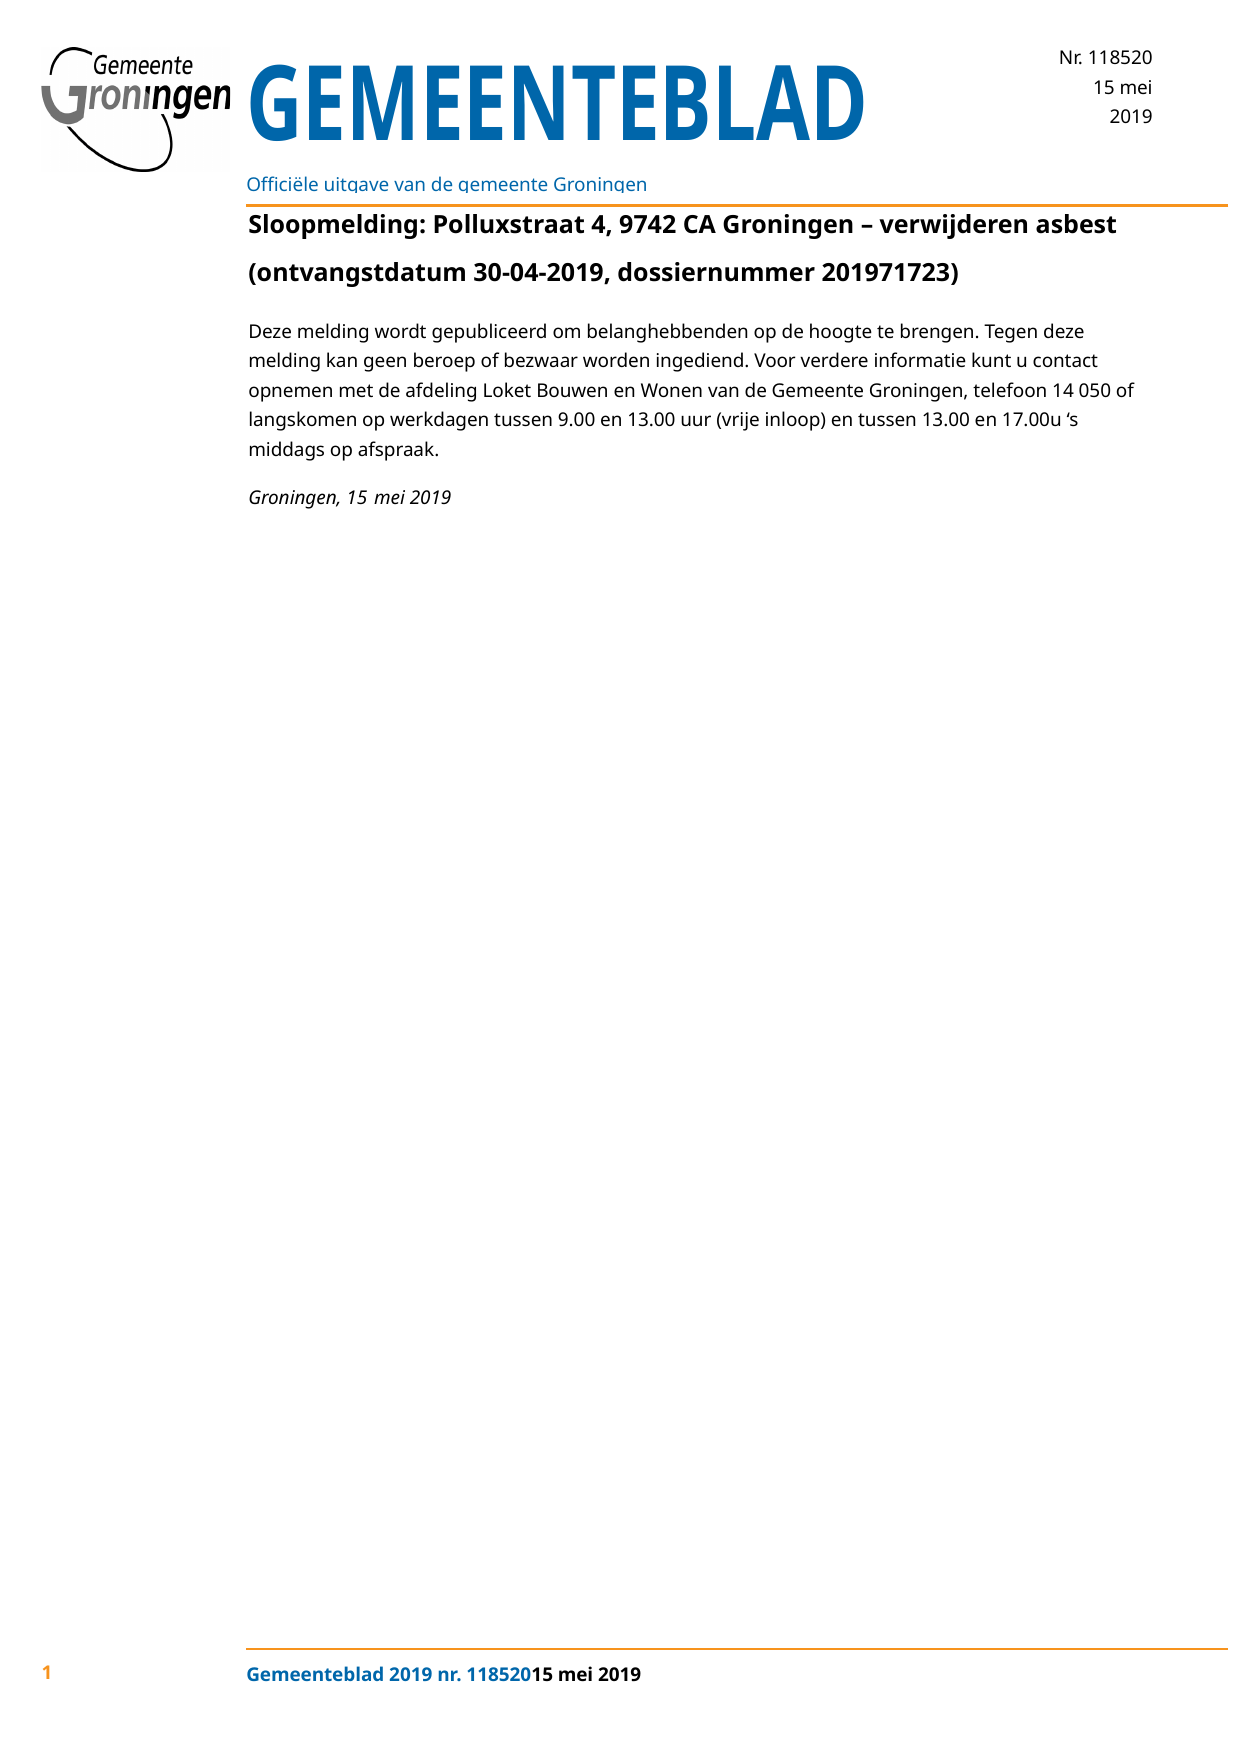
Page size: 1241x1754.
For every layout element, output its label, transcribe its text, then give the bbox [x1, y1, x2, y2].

text Groningen, 15 mei 2019 [248, 484, 1152, 510]
text Sloopmelding: Polluxstraat 4, 9742 CA Groningen – verwijderen asbest (ontvangstdatum 30-04-2019, dossiernummer 201971723) [248, 207, 1152, 288]
picture [41, 47, 231, 172]
text Deze melding wordt gepubliceerd om belanghebbenden op de hoogte te brengen. Tegen deze melding kan geen beroep of bezwaar worden ingediend. Voor verdere informatie kunt u contact opnemen met de afdeling Loket Bouwen en Wonen van de Gemeente Groningen, telefoon 14 050 of langskomen op werkdagen tussen 9.00 en 13.00 uur (vrije inloop) en tussen 13.00 en 17.00u ‘s middags op afspraak. [248, 318, 1152, 462]
